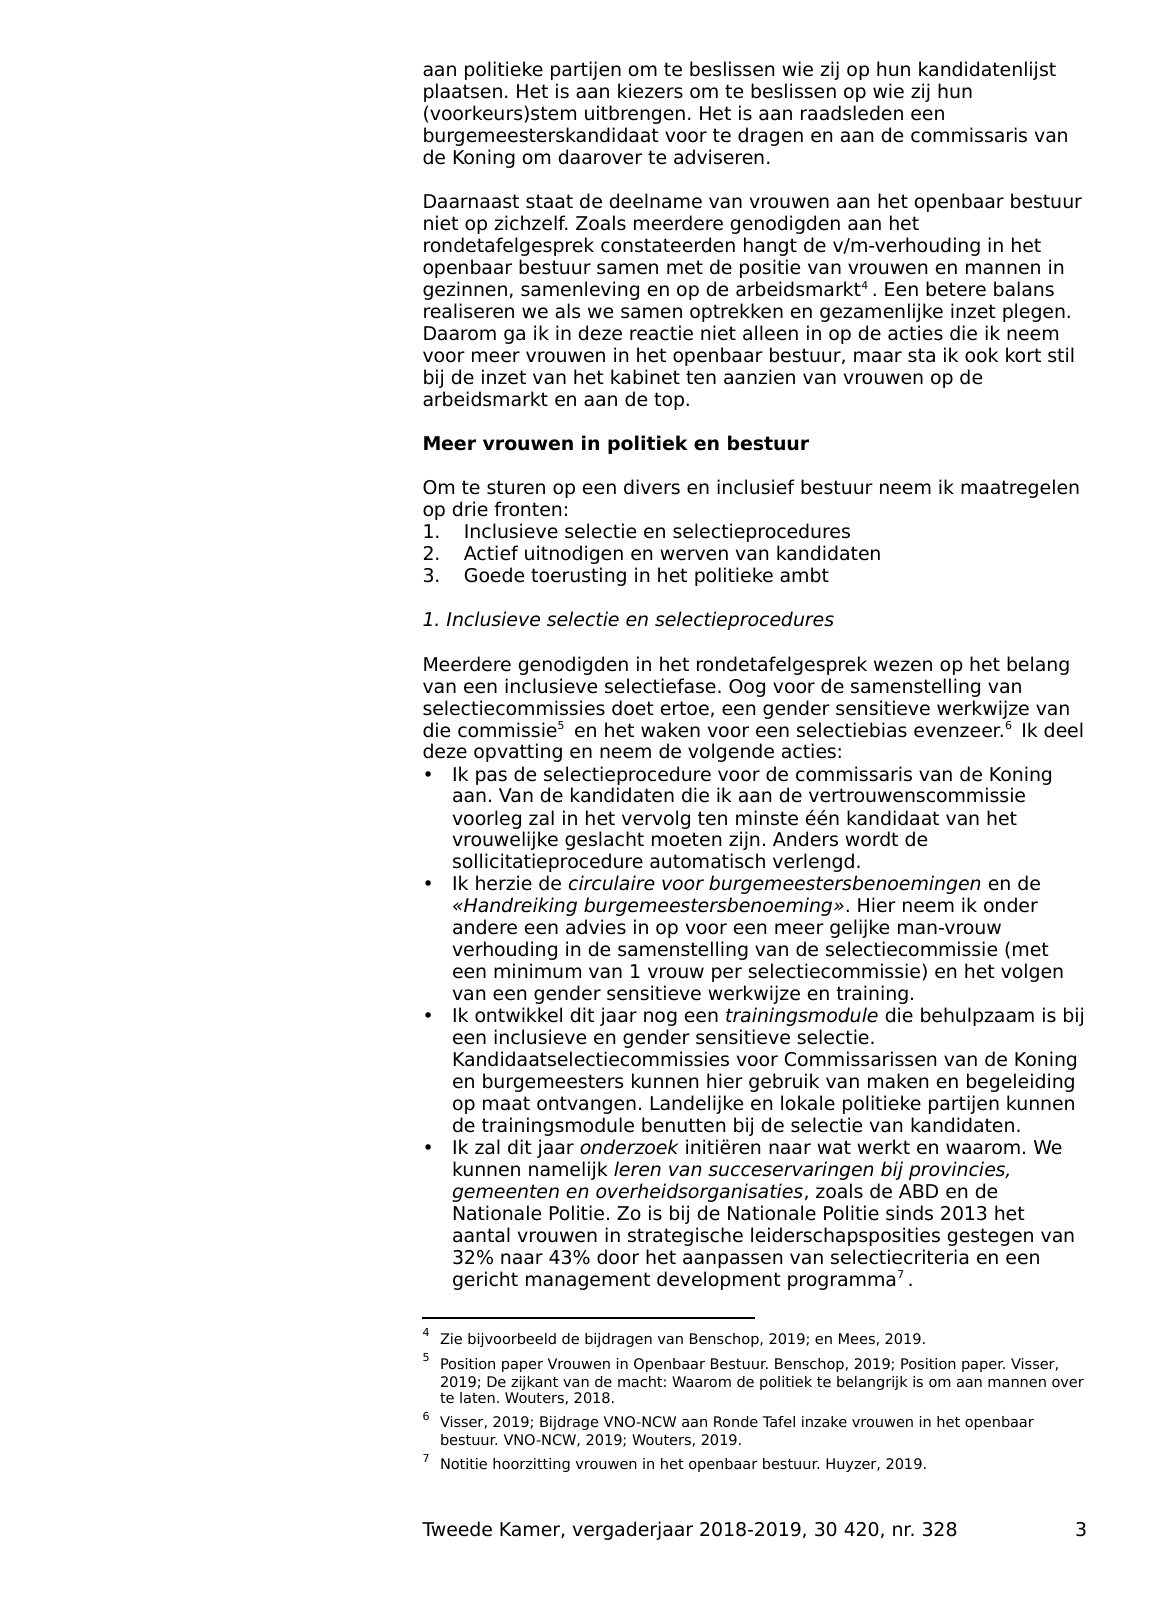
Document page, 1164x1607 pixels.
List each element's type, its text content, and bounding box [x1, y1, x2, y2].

text Notitie hoorzitting vrouwen in het openbaar bestuur. Huyzer, 2019. [422, 1452, 1087, 1474]
text • Ik zal dit jaar onderzoek initiëren naar wat werkt en waarom. We kunnen namelijk leren van succeservaringen bij provincies, gemeenten en overheidsorganisaties, zoals de ABD en de Nationale Politie. Zo is bij de Nationale Politie sinds 2013 het aantal vrouwen in strategische leiderschapsposities gestegen van 32% naar 43% door het aanpassen van selectiecriteria en een gericht management development programma. [422, 1137, 1087, 1291]
text aan politieke partijen om te beslissen wie zij op hun kandidatenlijst plaatsen. Het is aan kiezers om te beslissen op wie zij hun (voorkeurs)stem uitbrengen. Het is aan raadsleden een burgemeesterskandidaat voor te dragen en aan de commissaris van de Koning om daarover te adviseren. [422, 59, 1087, 169]
text 1. Inclusieve selectie en selectieprocedures [422, 521, 1087, 543]
text 2. Actief uitnodigen en werven van kandidaten [422, 543, 1087, 565]
text Position paper Vrouwen in Openbaar Bestuur. Benschop, 2019; Position paper. Visser, 2019; De zijkant van de macht: Waarom de politiek te belangrijk is om aan mannen over te laten. Wouters, 2018. [422, 1352, 1087, 1407]
subtitle 1. Inclusieve selectie en selectieprocedures [422, 609, 1087, 631]
text 3. Goede toerusting in het politieke ambt [422, 565, 1087, 587]
text Meerdere genodigden in het rondetafelgesprek wezen op het belang van een inclusieve selectiefase. Oog voor de samenstelling van selectiecommissies doet ertoe, een gender sensitieve werkwijze van die commissie en het waken voor een selectiebias evenzeer. Ik deel deze opvatting en neem de volgende acties: [422, 653, 1087, 763]
text • Ik pas de selectieprocedure voor de commissaris van de Koning aan. Van de kandidaten die ik aan de vertrouwenscommissie voorleg zal in het vervolg ten minste één kandidaat van het vrouwelijke geslacht moeten zijn. Anders wordt de sollicitatieprocedure automatisch verlengd. [422, 763, 1087, 873]
text • Ik ontwikkel dit jaar nog een trainingsmodule die behulpzaam is bij een inclusieve en gender sensitieve selectie. Kandidaatselectiecommissies voor Commissarissen van de Koning en burgemeesters kunnen hier gebruik van maken en begeleiding op maat ontvangen. Landelijke en lokale politieke partijen kunnen de trainingsmodule benutten bij de selectie van kandidaten. [422, 1005, 1087, 1137]
text Visser, 2019; Bijdrage VNO-NCW aan Ronde Tafel inzake vrouwen in het openbaar bestuur. VNO-NCW, 2019; Wouters, 2019. [422, 1410, 1087, 1449]
subtitle Meer vrouwen in politiek en bestuur [422, 433, 1087, 455]
text Om te sturen op een divers en inclusief bestuur neem ik maatregelen op drie fronten: [422, 477, 1087, 521]
text • Ik herzie de circulaire voor burgemeestersbenoemingen en de «Handreiking burgemeestersbenoeming». Hier neem ik onder andere een advies in op voor een meer gelijke man-vrouw verhouding in de samenstelling van de selectiecommissie (met een minimum van 1 vrouw per selectiecommissie) en het volgen van een gender sensitieve werkwijze en training. [422, 873, 1087, 1005]
text Zie bijvoorbeeld de bijdragen van Benschop, 2019; en Mees, 2019. [422, 1327, 1087, 1349]
text Daarnaast staat de deelname van vrouwen aan het openbaar bestuur niet op zichzelf. Zoals meerdere genodigden aan het rondetafelgesprek constateerden hangt de v/m-verhouding in het openbaar bestuur samen met de positie van vrouwen en mannen in gezinnen, samenleving en op de arbeidsmarkt. Een betere balans realiseren we als we samen optrekken en gezamenlijke inzet plegen. Daarom ga ik in deze reactie niet alleen in op de acties die ik neem voor meer vrouwen in het openbaar bestuur, maar sta ik ook kort stil bij de inzet van het kabinet ten aanzien van vrouwen op de arbeidsmarkt en aan de top. [422, 191, 1087, 411]
